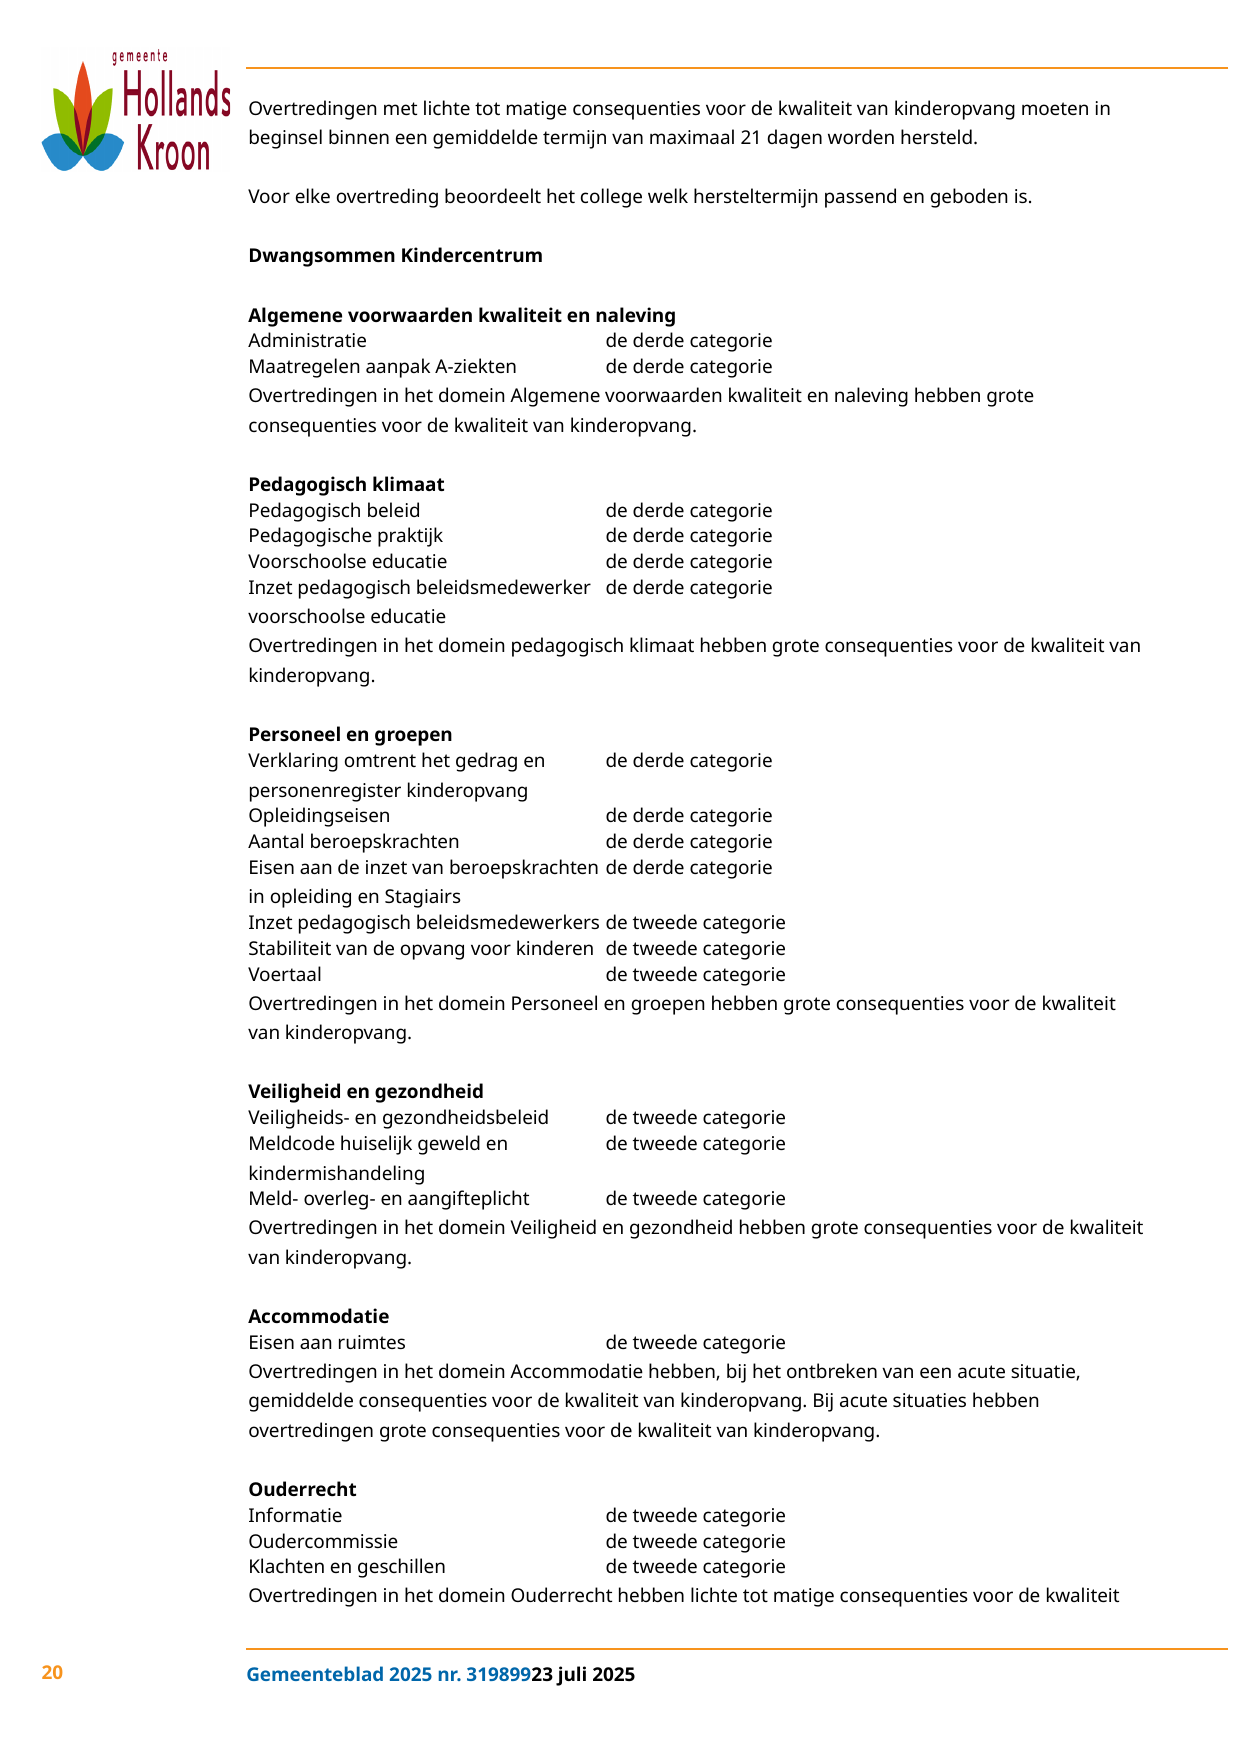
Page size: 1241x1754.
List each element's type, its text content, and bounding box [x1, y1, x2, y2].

table_cell de derde categorie [605, 747, 1152, 803]
table_cell de derde categorie [605, 354, 1152, 379]
table_header Accommodatie [248, 1303, 1152, 1329]
text Overtredingen in het domein Algemene voorwaarden kwaliteit en naleving hebben grote consequenties voor de kwaliteit van kinderopvang. [248, 382, 1152, 438]
table_cell Meldcode huiselijk geweld en kindermishandeling [248, 1130, 605, 1185]
table_cell Veiligheids- en gezondheidsbeleid [248, 1104, 605, 1130]
text Dwangsommen Kindercentrum [248, 243, 1152, 268]
text Overtredingen in het domein Veiligheid en gezondheid hebben grote consequenties voor de kwaliteit van kinderopvang. [248, 1214, 1152, 1270]
table_cell de tweede categorie [605, 1329, 1152, 1355]
table_cell de derde categorie [605, 497, 1152, 523]
table_cell Voertaal [248, 961, 605, 987]
text Overtredingen in het domein pedagogisch klimaat hebben grote consequenties voor de kwaliteit van kinderopvang. [248, 633, 1152, 688]
table_cell Pedagogische praktijk [248, 523, 605, 548]
table_cell de tweede categorie [605, 1502, 1152, 1528]
table_cell Informatie [248, 1502, 605, 1528]
picture [41, 47, 231, 172]
table_cell de derde categorie [605, 523, 1152, 548]
table_cell de derde categorie [605, 803, 1152, 828]
table_cell de derde categorie [605, 328, 1152, 353]
text Overtredingen met lichte tot matige consequenties voor de kwaliteit van kinderopvang moeten in beginsel binnen een gemiddelde termijn van maximaal 21 dagen worden hersteld. [248, 95, 1152, 150]
table_cell Aantal beroepskrachten [248, 828, 605, 854]
table_cell de tweede categorie [605, 1185, 1152, 1211]
table_cell de tweede categorie [605, 935, 1152, 961]
table_cell de tweede categorie [605, 961, 1152, 987]
text Overtredingen in het domein Personeel en groepen hebben grote consequenties voor de kwaliteit van kinderopvang. [248, 990, 1152, 1045]
table_cell de tweede categorie [605, 1104, 1152, 1130]
table_cell Pedagogisch beleid [248, 497, 605, 523]
table_cell de tweede categorie [605, 1528, 1152, 1553]
text Overtredingen in het domein Accommodatie hebben, bij het ontbreken van een acute situatie, gemiddelde consequenties voor de kwaliteit van kinderopvang. Bij acute situaties hebben overtredingen grote consequenties voor de kwaliteit van kinderopvang. [248, 1358, 1152, 1443]
table_cell Eisen aan de inzet van beroepskrachten in opleiding en Stagiairs [248, 854, 605, 909]
table_cell Meld- overleg- en aangifteplicht [248, 1185, 605, 1211]
table_cell Eisen aan ruimtes [248, 1329, 605, 1355]
table_header Ouderrecht [248, 1476, 1152, 1502]
table_cell Klachten en geschillen [248, 1554, 605, 1579]
table_cell de derde categorie [605, 828, 1152, 854]
table_cell Administratie [248, 328, 605, 353]
table_header Algemene voorwaarden kwaliteit en naleving [248, 302, 1152, 328]
text Overtredingen in het domein Ouderrecht hebben lichte tot matige consequenties voor de kwaliteit [248, 1582, 1152, 1608]
table_cell Stabiliteit van de opvang voor kinderen [248, 935, 605, 961]
table_header Personeel en groepen [248, 722, 1152, 747]
table_cell de tweede categorie [605, 1130, 1152, 1185]
table_header Veiligheid en gezondheid [248, 1079, 1152, 1104]
table_cell Oudercommissie [248, 1528, 605, 1553]
table_cell Opleidingseisen [248, 803, 605, 828]
table_cell de tweede categorie [605, 909, 1152, 935]
text Voor elke overtreding beoordeelt het college welk hersteltermijn passend en geboden is. [248, 183, 1152, 209]
table_cell Voorschoolse educatie [248, 549, 605, 574]
table_cell Verklaring omtrent het gedrag en personenregister kinderopvang [248, 747, 605, 803]
table_cell Maatregelen aanpak A-ziekten [248, 354, 605, 379]
table_cell de tweede categorie [605, 1554, 1152, 1579]
table_cell Inzet pedagogisch beleidsmedewerker voorschoolse educatie [248, 574, 605, 629]
table_cell Inzet pedagogisch beleidsmedewerkers [248, 909, 605, 935]
table_cell de derde categorie [605, 854, 1152, 909]
table_cell de derde categorie [605, 574, 1152, 629]
table_header Pedagogisch klimaat [248, 471, 1152, 497]
table_cell de derde categorie [605, 549, 1152, 574]
